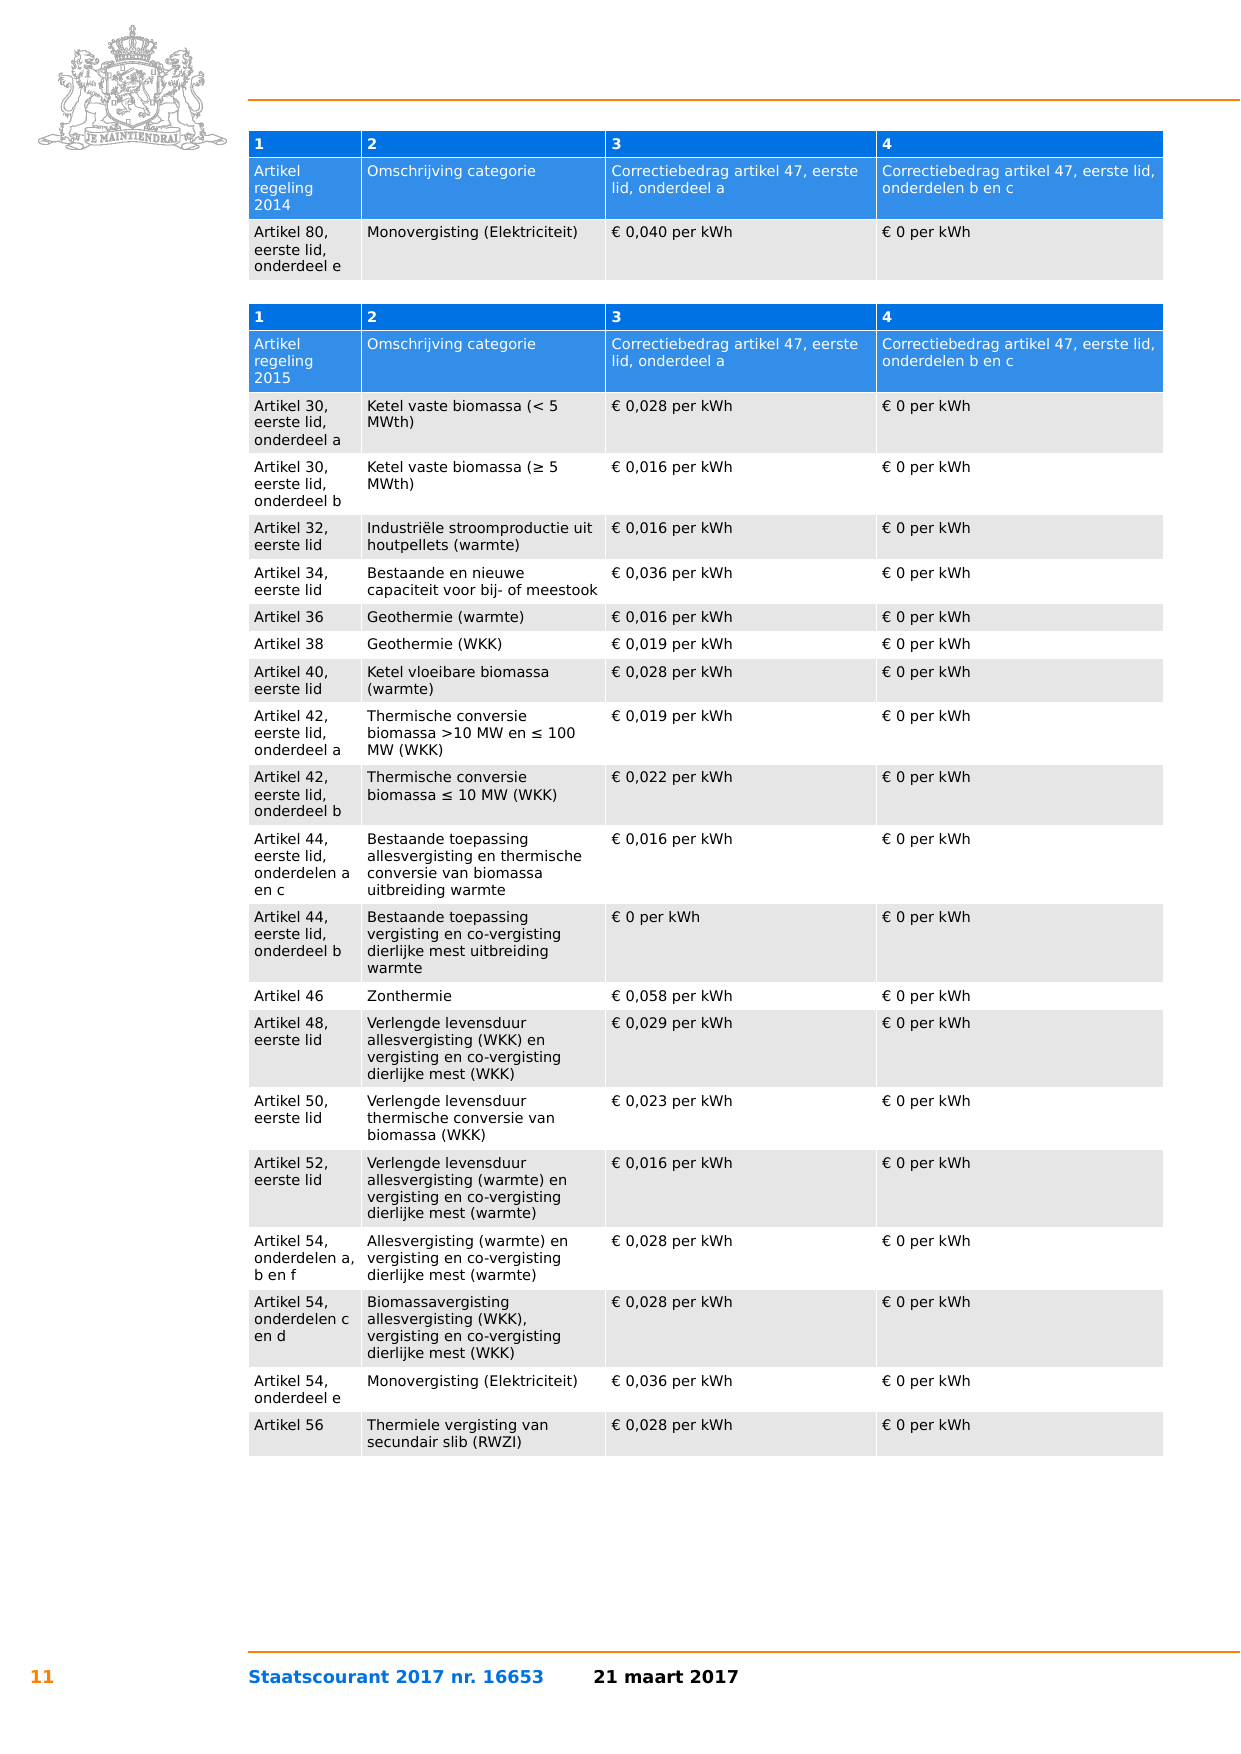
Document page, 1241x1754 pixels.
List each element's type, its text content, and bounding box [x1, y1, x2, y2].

table_cell € 0 per kWh [877, 1150, 1163, 1227]
table_cell € 0,028 per kWh [606, 1412, 876, 1456]
table_header 2 [362, 304, 605, 330]
table_cell € 0 per kWh [877, 220, 1163, 280]
table_cell € 0,028 per kWh [606, 1228, 876, 1288]
table_cell € 0,019 per kWh [606, 632, 876, 658]
table_cell Monovergisting (Elektriciteit) [362, 1368, 605, 1411]
table_cell Thermische conversie biomassa ≤ 10 MW (WKK) [362, 765, 605, 825]
table_cell € 0,028 per kWh [606, 393, 876, 453]
table_cell Geothermie (warmte) [362, 604, 605, 631]
table_cell Artikel 48, eerste lid [249, 1010, 361, 1087]
table_cell Artikel 54, onderdelen a, b en f [249, 1228, 361, 1288]
table_cell € 0 per kWh [877, 703, 1163, 764]
table_cell Artikel 36 [249, 604, 361, 631]
table_cell Artikel regeling 2015 [249, 331, 361, 392]
table_cell € 0,036 per kWh [606, 560, 876, 603]
table_cell Artikel 34, eerste lid [249, 560, 361, 603]
table_cell Artikel 44, eerste lid, onderdelen a en c [249, 826, 361, 903]
table_cell € 0 per kWh [877, 454, 1163, 514]
table_cell Ketel vaste biomassa (≥ 5 MWth) [362, 454, 605, 514]
table_cell Allesvergisting (warmte) en vergisting en co-vergisting dierlijke mest (warmte) [362, 1228, 605, 1288]
table_cell € 0,016 per kWh [606, 1150, 876, 1227]
table_header 1 [249, 131, 361, 157]
table_header 2 [362, 131, 605, 157]
table_cell € 0,022 per kWh [606, 765, 876, 825]
table_cell Artikel 30, eerste lid, onderdeel b [249, 454, 361, 514]
table_cell € 0 per kWh [877, 393, 1163, 453]
table_cell Industriële stroomproductie uit houtpellets (warmte) [362, 515, 605, 559]
table_cell Omschrijving categorie [362, 158, 605, 219]
table_cell € 0,029 per kWh [606, 1010, 876, 1087]
table_cell € 0 per kWh [606, 904, 876, 982]
table_header 4 [877, 304, 1163, 330]
table_cell € 0 per kWh [877, 560, 1163, 603]
table_cell € 0,016 per kWh [606, 454, 876, 514]
table_cell Artikel 42, eerste lid, onderdeel b [249, 765, 361, 825]
table_cell Artikel 44, eerste lid, onderdeel b [249, 904, 361, 982]
table_cell € 0,028 per kWh [606, 1290, 876, 1367]
table_cell Bestaande toepassing vergisting en co-vergisting dierlijke mest uitbreiding warmte [362, 904, 605, 982]
table_header 1 [249, 304, 361, 330]
table_header 4 [877, 131, 1163, 157]
table_cell € 0,016 per kWh [606, 826, 876, 903]
table_cell Verlengde levensduur allesvergisting (warmte) en vergisting en co-vergisting dierlijke mest (warmte) [362, 1150, 605, 1227]
table_cell Ketel vaste biomassa (< 5 MWth) [362, 393, 605, 453]
table_cell Correctiebedrag artikel 47, eerste lid, onderdelen b en c [877, 331, 1163, 392]
table_cell Ketel vloeibare biomassa (warmte) [362, 659, 605, 702]
table_header 3 [606, 131, 876, 157]
table_cell Artikel 42, eerste lid, onderdeel a [249, 703, 361, 764]
table_cell Thermische conversie biomassa >10 MW en ≤ 100 MW (WKK) [362, 703, 605, 764]
table_cell Artikel 80, eerste lid, onderdeel e [249, 220, 361, 280]
table_cell Artikel regeling 2014 [249, 158, 361, 219]
table_cell Artikel 38 [249, 632, 361, 658]
table_cell Biomassavergisting allesvergisting (WKK), vergisting en co-vergisting dierlijke mest (WKK) [362, 1290, 605, 1367]
table_cell Correctiebedrag artikel 47, eerste lid, onderdelen b en c [877, 158, 1163, 219]
table_cell € 0,028 per kWh [606, 659, 876, 702]
table_cell € 0 per kWh [877, 765, 1163, 825]
table_cell € 0 per kWh [877, 515, 1163, 559]
table_cell € 0,016 per kWh [606, 604, 876, 631]
table_cell Artikel 52, eerste lid [249, 1150, 361, 1227]
table_cell Artikel 46 [249, 983, 361, 1009]
table_cell € 0,058 per kWh [606, 983, 876, 1009]
table_cell Zonthermie [362, 983, 605, 1009]
table_cell Verlengde levensduur allesvergisting (WKK) en vergisting en co-vergisting dierlijke mest (WKK) [362, 1010, 605, 1087]
table_cell Thermiele vergisting van secundair slib (RWZI) [362, 1412, 605, 1456]
picture [38, 25, 227, 150]
table_cell € 0 per kWh [877, 659, 1163, 702]
table_cell € 0 per kWh [877, 1412, 1163, 1456]
table_header 3 [606, 304, 876, 330]
table_cell Correctiebedrag artikel 47, eerste lid, onderdeel a [606, 158, 876, 219]
table_cell Bestaande toepassing allesvergisting en thermische conversie van biomassa uitbreiding warmte [362, 826, 605, 903]
table_cell € 0,040 per kWh [606, 220, 876, 280]
table_cell € 0 per kWh [877, 904, 1163, 982]
table_cell Artikel 50, eerste lid [249, 1089, 361, 1149]
table_cell Artikel 30, eerste lid, onderdeel a [249, 393, 361, 453]
table_cell € 0 per kWh [877, 983, 1163, 1009]
table_cell Artikel 54, onderdelen c en d [249, 1290, 361, 1367]
table_cell Artikel 56 [249, 1412, 361, 1456]
table_cell € 0,016 per kWh [606, 515, 876, 559]
table_cell Omschrijving categorie [362, 331, 605, 392]
table_cell Geothermie (WKK) [362, 632, 605, 658]
table_cell Verlengde levensduur thermische conversie van biomassa (WKK) [362, 1089, 605, 1149]
table_cell € 0 per kWh [877, 1228, 1163, 1288]
table_cell € 0,036 per kWh [606, 1368, 876, 1411]
table_cell Artikel 54, onderdeel e [249, 1368, 361, 1411]
table_cell € 0 per kWh [877, 604, 1163, 631]
table_cell Artikel 32, eerste lid [249, 515, 361, 559]
table_cell € 0 per kWh [877, 1290, 1163, 1367]
table_cell € 0 per kWh [877, 826, 1163, 903]
table_cell € 0 per kWh [877, 1089, 1163, 1149]
table_cell Correctiebedrag artikel 47, eerste lid, onderdeel a [606, 331, 876, 392]
table_cell € 0,019 per kWh [606, 703, 876, 764]
table_cell € 0 per kWh [877, 1010, 1163, 1087]
table_cell Monovergisting (Elektriciteit) [362, 220, 605, 280]
table_cell € 0 per kWh [877, 1368, 1163, 1411]
table_cell Artikel 40, eerste lid [249, 659, 361, 702]
table_cell € 0 per kWh [877, 632, 1163, 658]
table_cell € 0,023 per kWh [606, 1089, 876, 1149]
table_cell Bestaande en nieuwe capaciteit voor bij- of meestook [362, 560, 605, 603]
